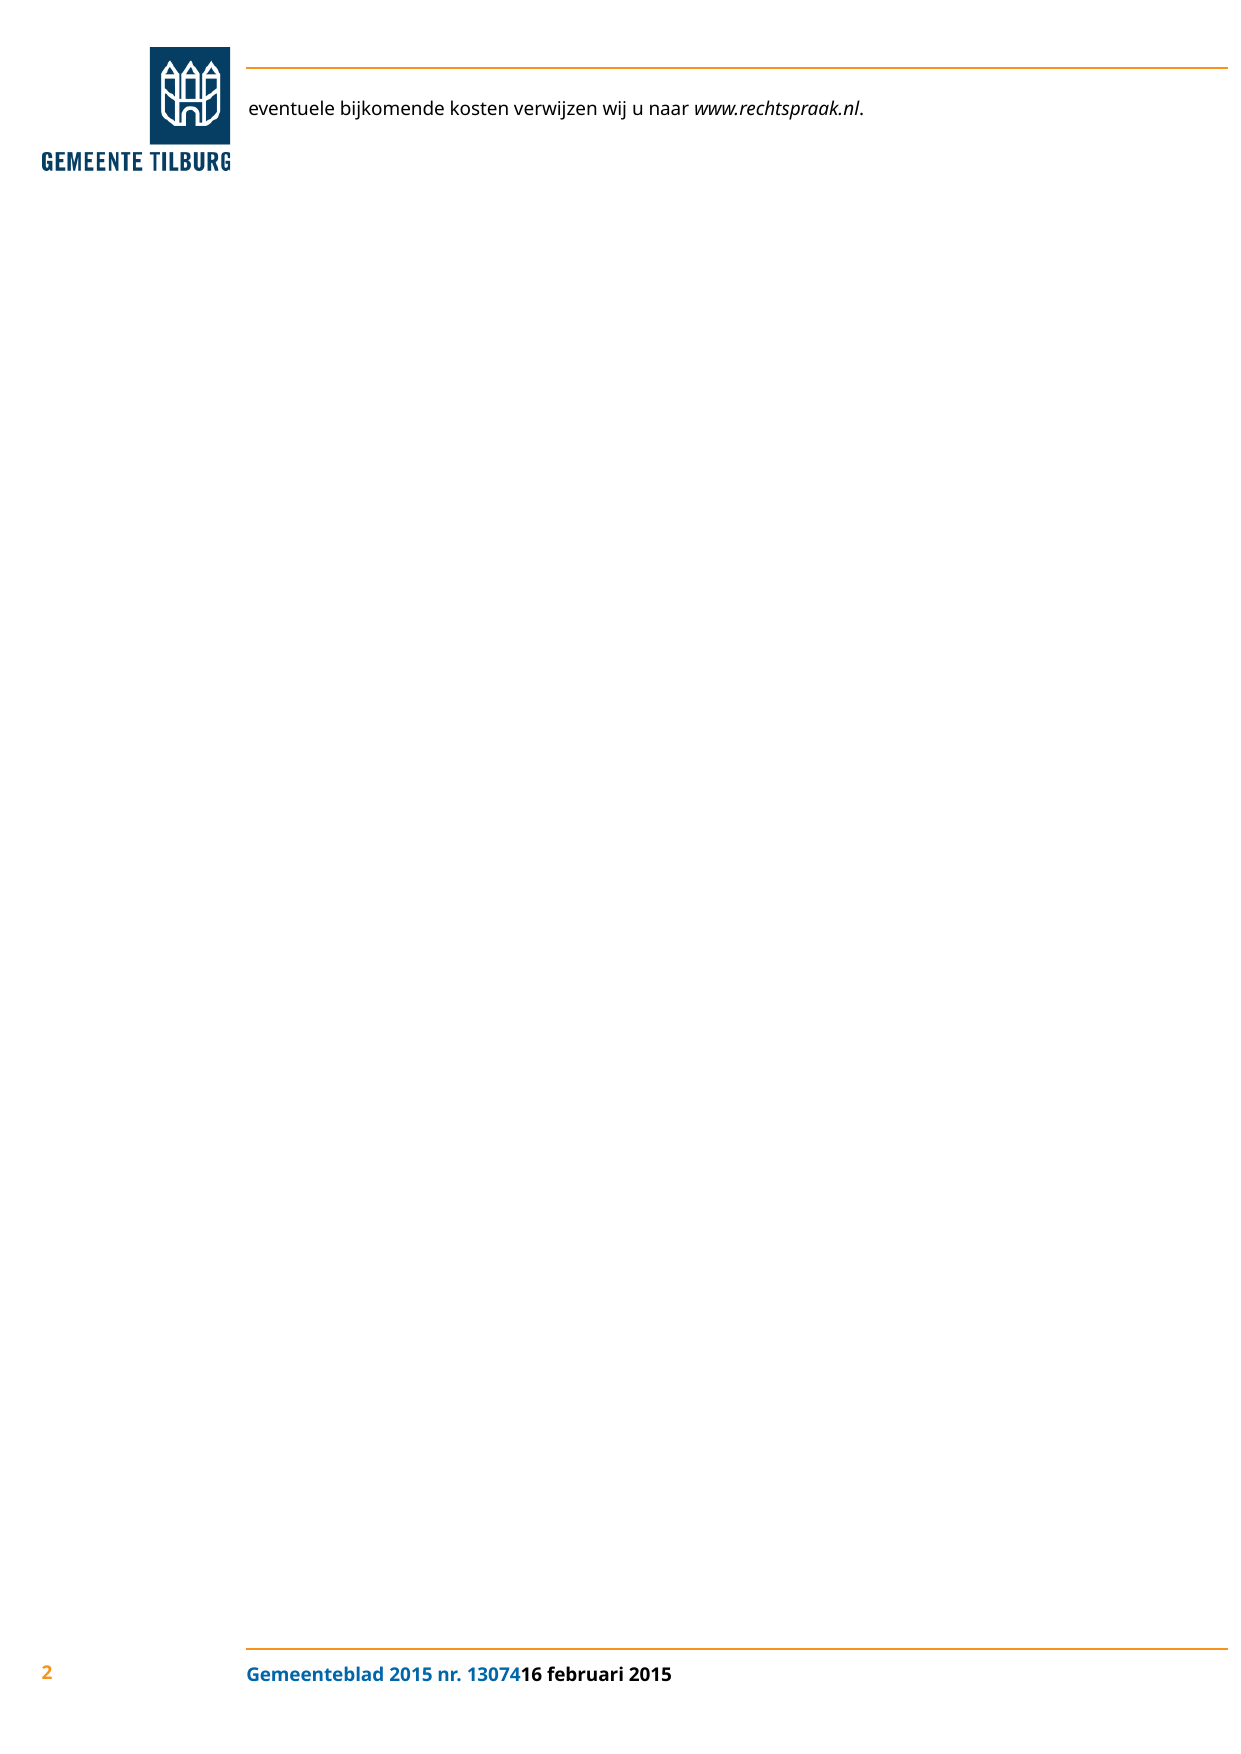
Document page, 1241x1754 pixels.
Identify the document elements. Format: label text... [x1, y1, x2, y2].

text eventuele bijkomende kosten verwijzen wij u naar www.rechtspraak.nl. [248, 95, 1152, 121]
picture [41, 47, 231, 172]
